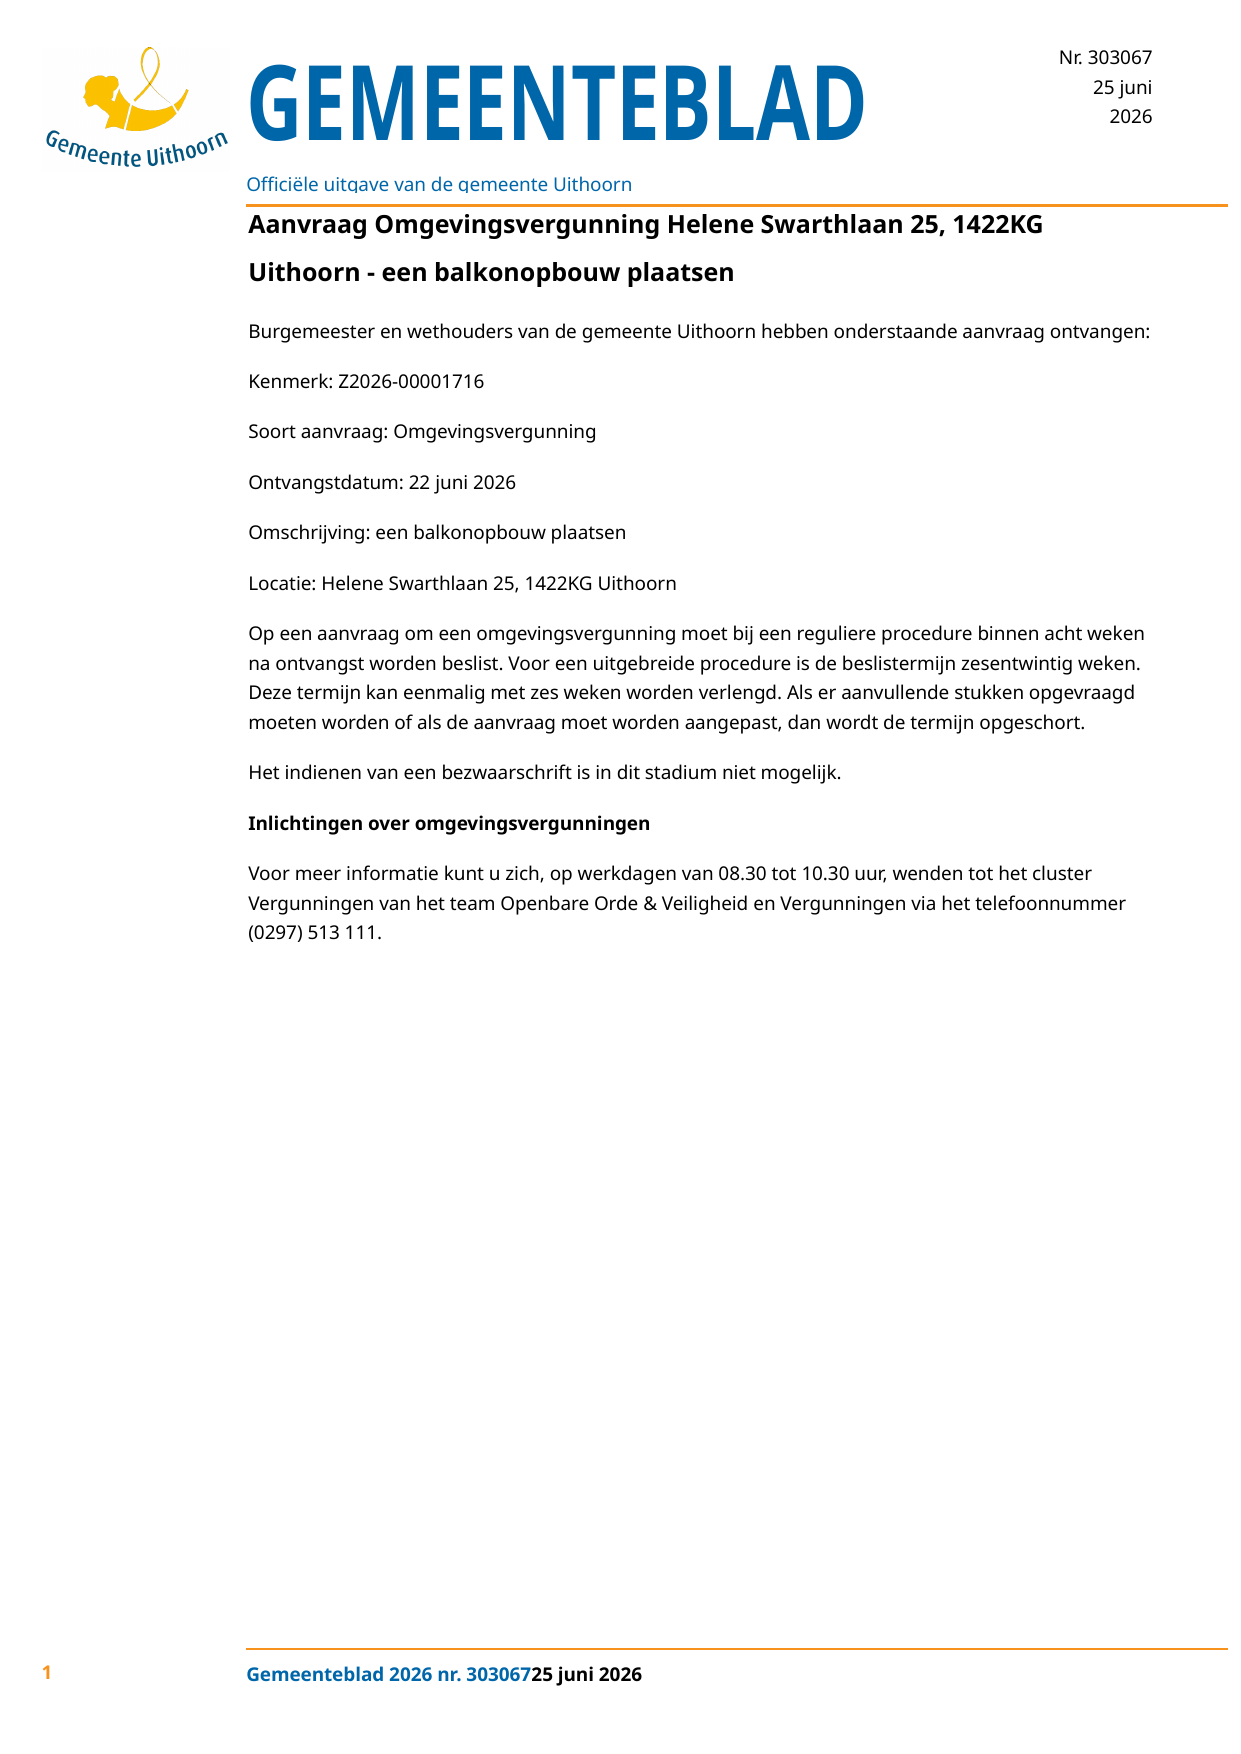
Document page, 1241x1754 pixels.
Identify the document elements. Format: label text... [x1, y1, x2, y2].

text Het indienen van een bezwaarschrift is in dit stadium niet mogelijk. [248, 759, 1152, 785]
text Soort aanvraag: Omgevingsvergunning [248, 419, 1152, 444]
text Aanvraag Omgevingsvergunning Helene Swarthlaan 25, 1422KG Uithoorn - een balkonopbouw plaatsen [248, 207, 1152, 288]
text Ontvangstdatum: 22 juni 2026 [248, 469, 1152, 495]
text Locatie: Helene Swarthlaan 25, 1422KG Uithoorn [248, 570, 1152, 596]
text Inlichtingen over omgevingsvergunningen [248, 810, 1152, 836]
text Omschrijving: een balkonopbouw plaatsen [248, 519, 1152, 545]
text Op een aanvraag om een omgevingsvergunning moet bij een reguliere procedure binnen acht weken na ontvangst worden beslist. Voor een uitgebreide procedure is de beslistermijn zesentwintig weken. Deze termijn kan eenmalig met zes weken worden verlengd. Als er aanvullende stukken opgevraagd moeten worden of als de aanvraag moet worden aangepast, dan wordt de termijn opgeschort. [248, 620, 1152, 735]
text Voor meer informatie kunt u zich, op werkdagen van 08.30 tot 10.30 uur, wenden tot het cluster Vergunningen van het team Openbare Orde & Veiligheid en Vergunningen via het telefoonnummer (0297) 513 111. [248, 860, 1152, 945]
text Kenmerk: Z2026-00001716 [248, 368, 1152, 394]
picture [41, 47, 231, 172]
text Burgemeester en wethouders van de gemeente Uithoorn hebben onderstaande aanvraag ontvangen: [248, 318, 1152, 344]
